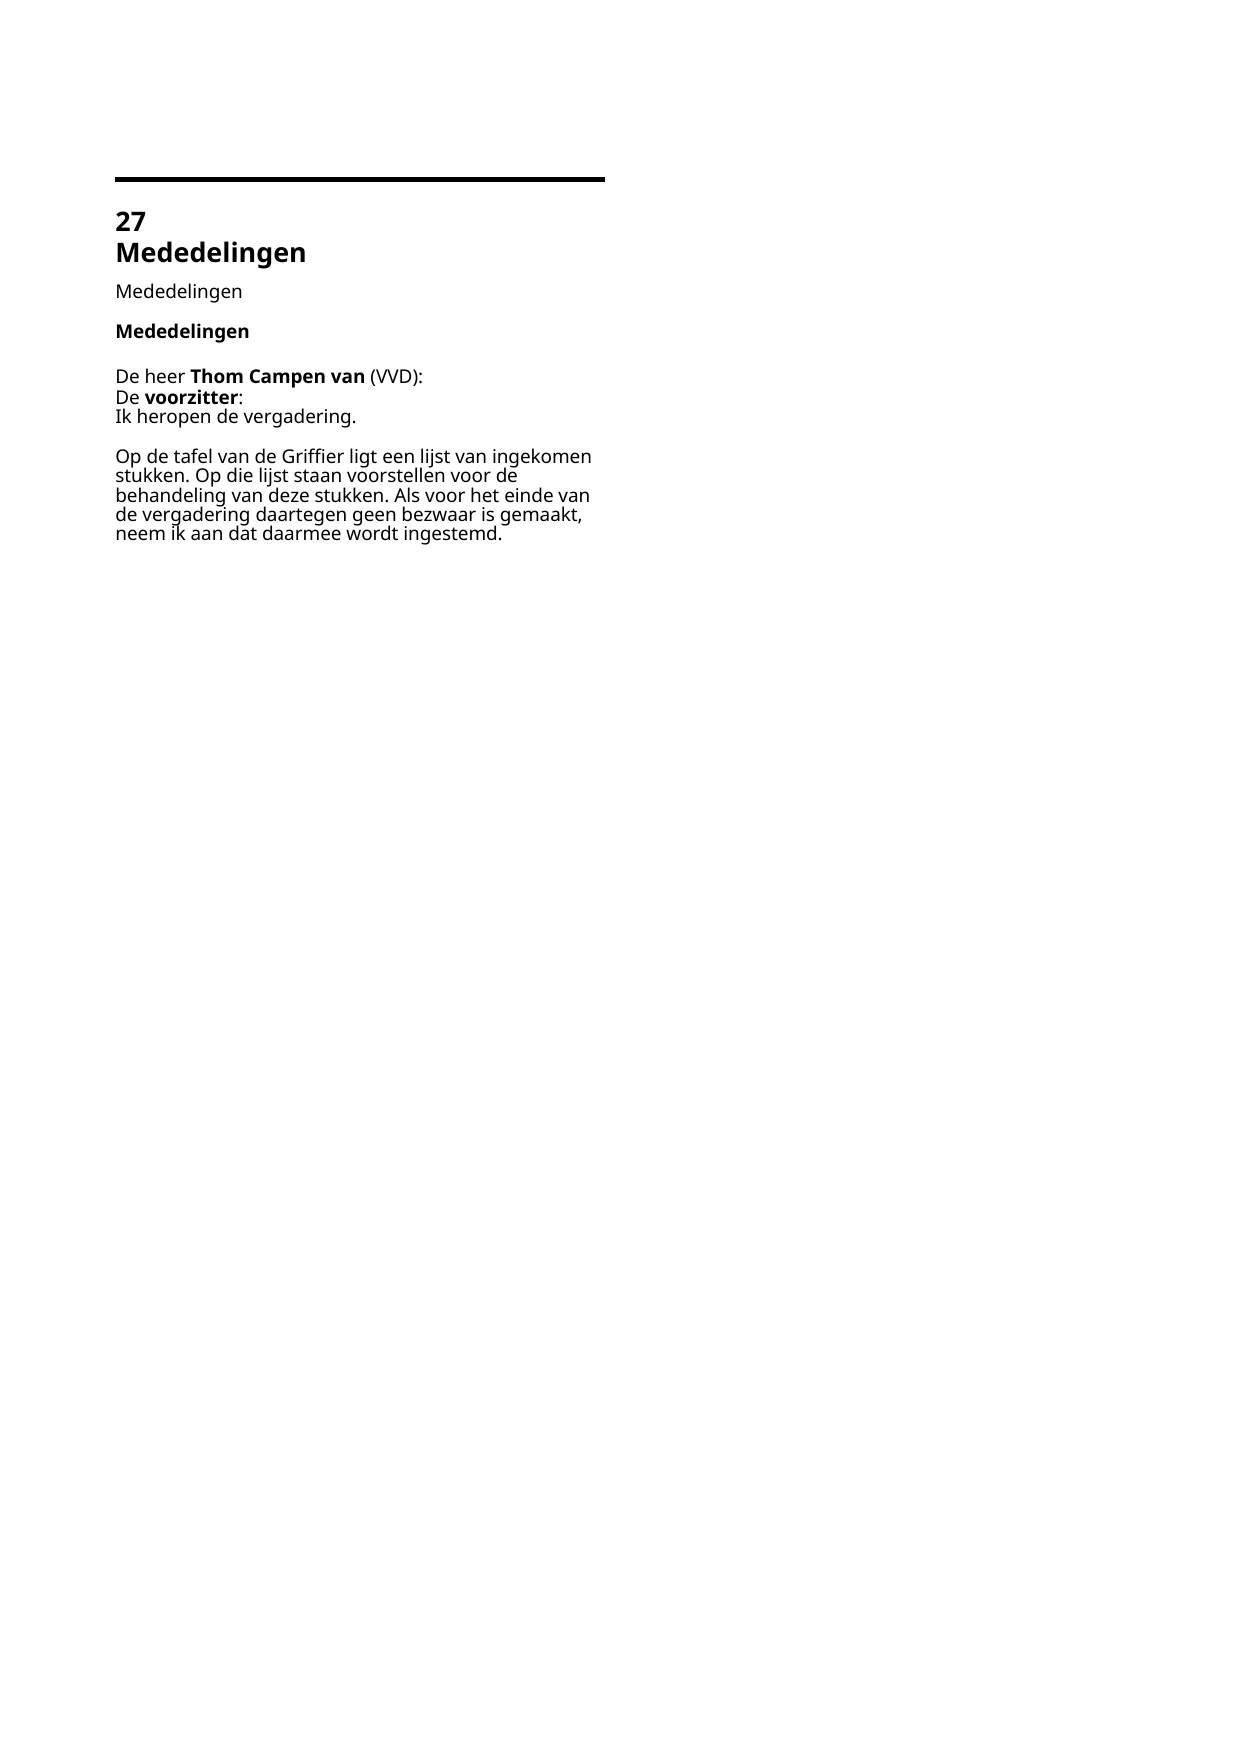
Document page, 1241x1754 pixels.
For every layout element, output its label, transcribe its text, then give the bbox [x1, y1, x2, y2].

text 27 [115, 203, 605, 239]
text Op de tafel van de Griffier ligt een lijst van ingekomen stukken. Op die lijst staan voorstellen voor de behandeling van deze stukken. Als voor het einde van de vergadering daartegen geen bezwaar is gemaakt, neem ik aan dat daarmee wordt ingestemd. [115, 448, 605, 544]
text De voorzitter: [115, 389, 605, 408]
text Mededelingen [115, 239, 605, 283]
text Mededelingen [115, 283, 605, 302]
text Ik heropen de vergadering. [115, 408, 605, 427]
text De heer Thom Campen van (VVD): [115, 363, 605, 389]
text Mededelingen [115, 323, 605, 342]
